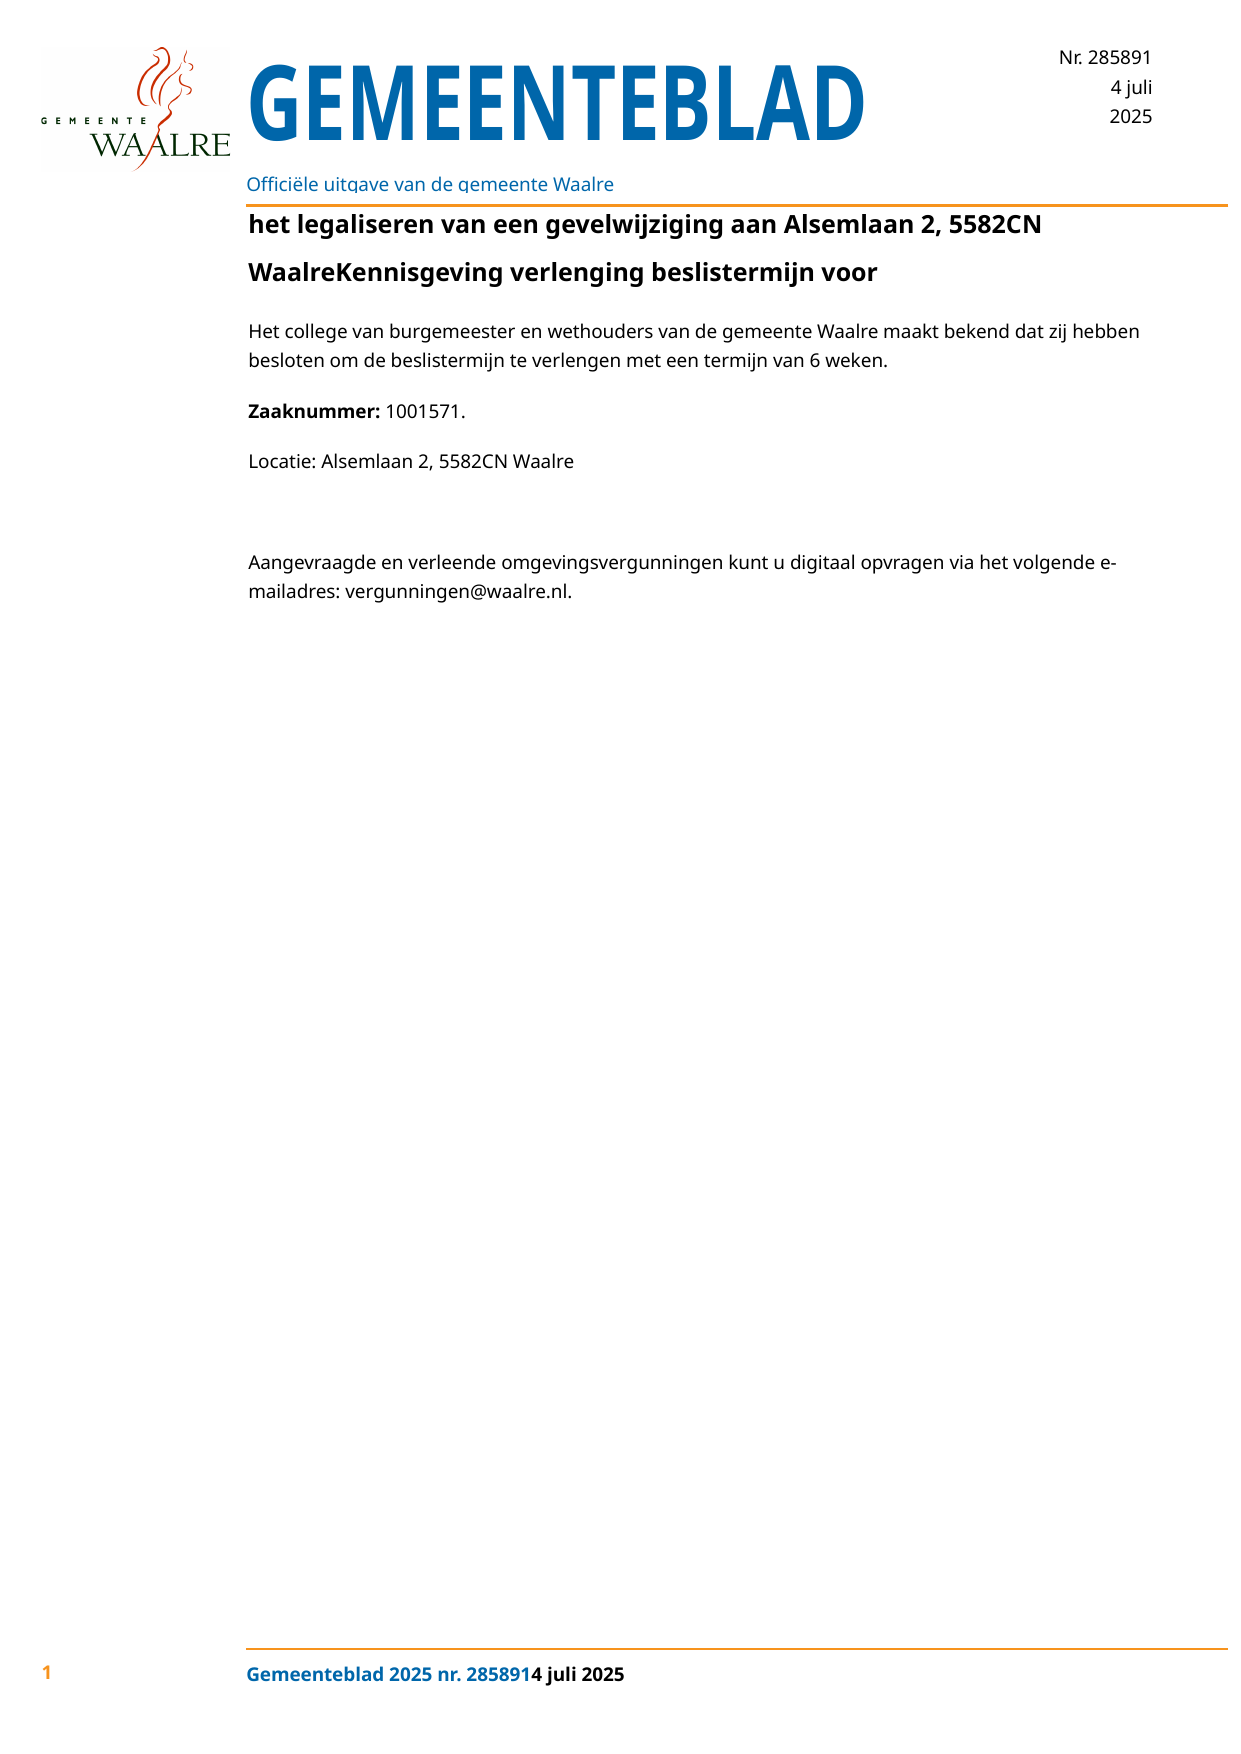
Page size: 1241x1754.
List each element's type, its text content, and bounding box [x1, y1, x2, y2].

text Het college van burgemeester en wethouders van de gemeente Waalre maakt bekend dat zij hebben besloten om de beslistermijn te verlengen met een termijn van 6 weken. [248, 318, 1152, 373]
text het legaliseren van een gevelwijziging aan Alsemlaan 2, 5582CN WaalreKennisgeving verlenging beslistermijn voor [248, 207, 1152, 288]
text Aangevraagde en verleende omgevingsvergunningen kunt u digitaal opvragen via het volgende e-mailadres: vergunningen@waalre.nl. [248, 549, 1152, 604]
picture [41, 47, 231, 172]
text Zaaknummer: 1001571. [248, 398, 1152, 424]
text Locatie: Alsemlaan 2, 5582CN Waalre [248, 448, 1152, 474]
